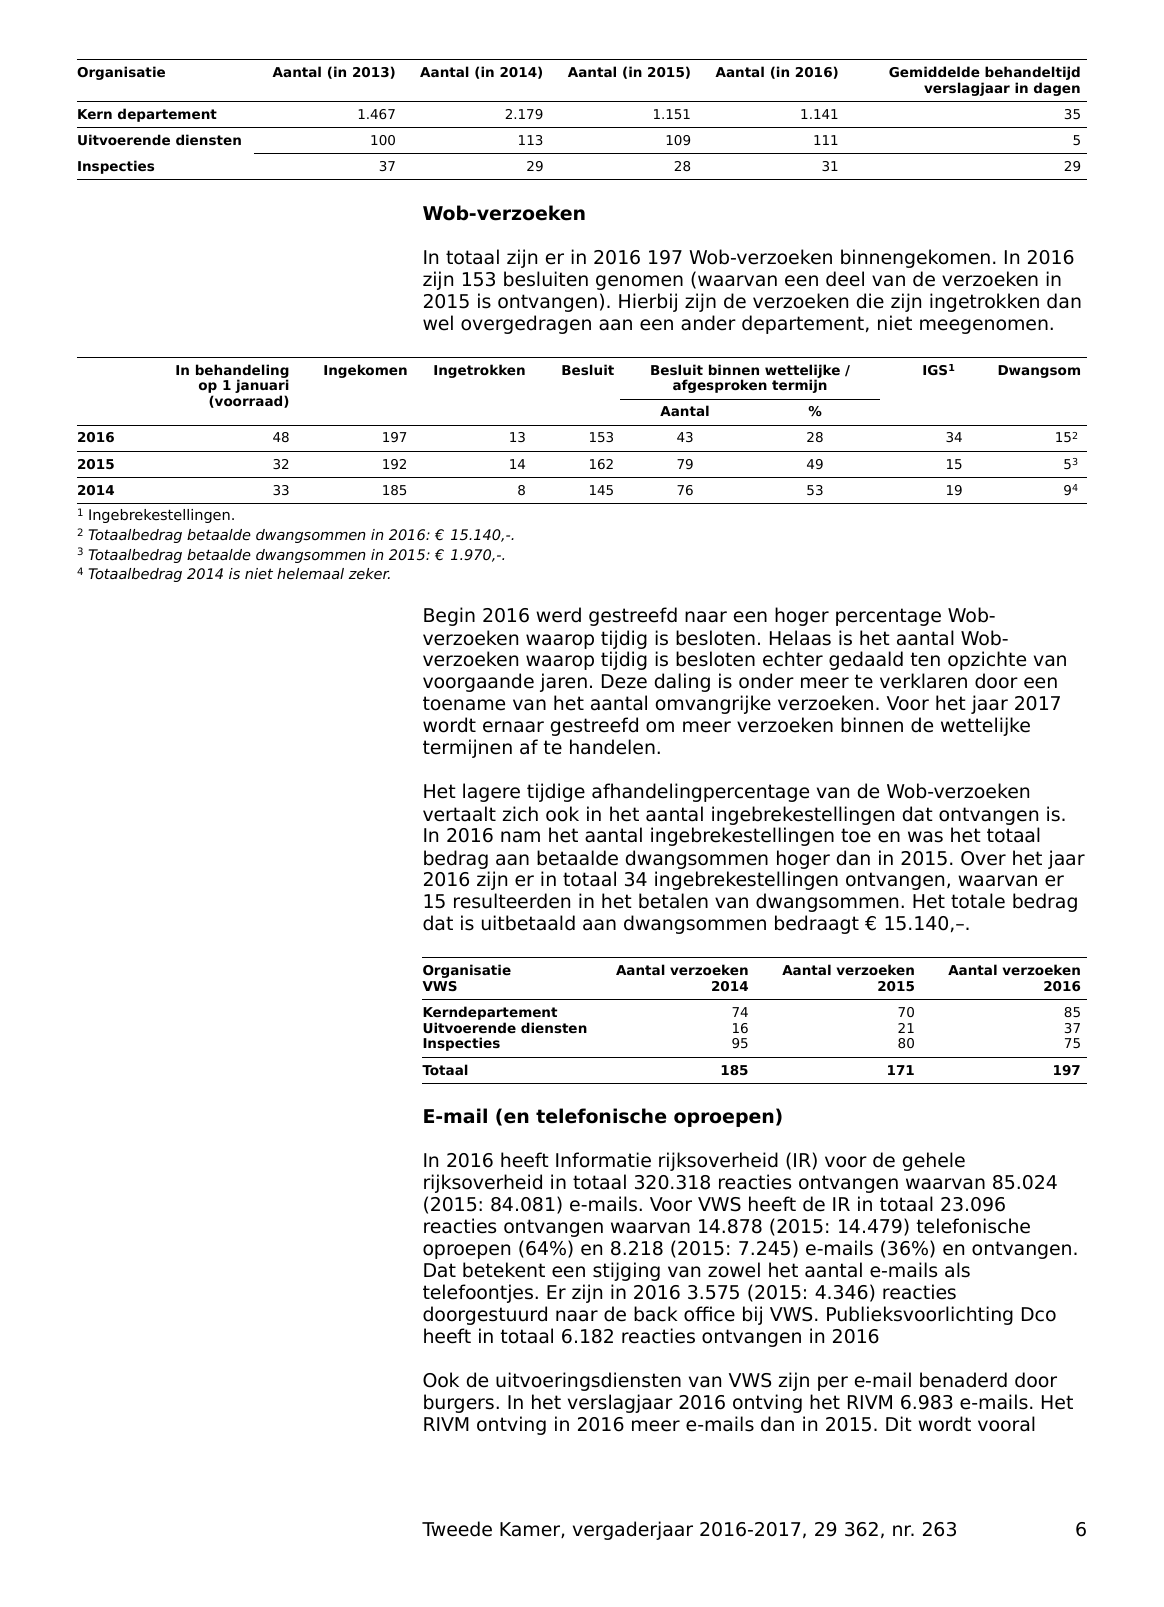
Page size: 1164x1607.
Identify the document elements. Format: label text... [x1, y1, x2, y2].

table_cell 48 [148, 426, 295, 451]
table_cell 37 [921, 1021, 1087, 1036]
table_header Ingetrokken [413, 358, 531, 424]
table_cell 2015 [77, 452, 148, 477]
text Het lagere tijdige afhandelingpercentage van de Wob-verzoeken vertaalt zich ook in het aantal ingebrekestellingen dat ontvangen is. In 2016 nam het aantal ingebrekestellingen toe en was het totaal bedrag aan betaalde dwangsommen hoger dan in 2015. Over het jaar 2016 zijn er in totaal 34 ingebrekestellingen ontvangen, waarvan er 15 resulteerden in het betalen van dwangsommen. Het totale bedrag dat is uitbetaald aan dwangsommen bedraagt € 15.140,–. [422, 781, 1087, 935]
text Begin 2016 werd gestreefd naar een hoger percentage Wob-verzoeken waarop tijdig is besloten. Helaas is het aantal Wob-verzoeken waarop tijdig is besloten echter gedaald ten opzichte van voorgaande jaren. Deze daling is onder meer te verklaren door een toename van het aantal omvangrijke verzoeken. Voor het jaar 2017 wordt ernaar gestreefd om meer verzoeken binnen de wettelijke termijnen af te handelen. [422, 605, 1087, 759]
table_header Aantal (in 2014) [402, 60, 549, 101]
table_cell 113 [402, 128, 549, 153]
table_cell 28 [549, 154, 697, 179]
table_header Aantal (in 2016) [697, 60, 844, 101]
table_cell 85 [921, 1000, 1087, 1021]
table_cell 95 [588, 1036, 754, 1057]
table_cell Aantal [620, 400, 750, 424]
table_header In behandeling op 1 januari (voorraad) [148, 358, 295, 424]
table_cell Kern departement [77, 102, 254, 127]
table_cell 53 [969, 452, 1087, 477]
table_cell 31 [697, 154, 844, 179]
table_cell 185 [588, 1058, 754, 1083]
text In totaal zijn er in 2016 197 Wob-verzoeken binnengekomen. In 2016 zijn 153 besluiten genomen (waarvan een deel van de verzoeken in 2015 is ontvangen). Hierbij zijn de verzoeken die zijn ingetrokken dan wel overgedragen aan een ander departement, niet meegenomen. [422, 247, 1087, 335]
table_cell 79 [620, 452, 750, 477]
table_header Aantal verzoeken 2015 [754, 958, 921, 999]
table_header Besluit [531, 358, 620, 424]
table_cell 29 [402, 154, 549, 179]
table_cell 37 [254, 154, 402, 179]
table_cell Totaal [422, 1058, 588, 1083]
table_cell 152 [969, 426, 1087, 451]
table_cell Inspecties [77, 153, 254, 179]
table_cell % [750, 400, 880, 424]
table_header [77, 358, 148, 424]
table_cell 2.179 [402, 102, 549, 127]
table_cell 75 [921, 1036, 1087, 1057]
table_cell 8 [413, 478, 531, 503]
table_header Aantal (in 2015) [549, 60, 697, 101]
table_cell 70 [754, 1000, 921, 1021]
table_cell 21 [754, 1021, 921, 1036]
table_cell 19 [880, 478, 968, 503]
table_cell 34 [880, 426, 968, 451]
table_cell 53 [750, 478, 880, 503]
table_header Gemiddelde behandeltijd verslagjaar in dagen [845, 60, 1087, 101]
table_cell 35 [845, 102, 1087, 127]
table_header Organisatie [77, 60, 254, 101]
subtitle Wob-verzoeken [422, 203, 1087, 224]
table_cell 197 [295, 426, 413, 451]
table_cell Uitvoerende diensten [77, 128, 254, 153]
table_header Besluit binnen wettelijke / afgesproken termijn [620, 358, 880, 398]
table_cell 29 [845, 154, 1087, 179]
table_cell 94 [969, 478, 1087, 503]
table_cell 2016 [77, 426, 148, 451]
table_cell 76 [620, 478, 750, 503]
text In 2016 heeft Informatie rijksoverheid (IR) voor de gehele rijksoverheid in totaal 320.318 reacties ontvangen waarvan 85.024 (2015: 84.081) e-mails. Voor VWS heeft de IR in totaal 23.096 reacties ontvangen waarvan 14.878 (2015: 14.479) telefonische oproepen (64%) en 8.218 (2015: 7.245) e-mails (36%) en ontvangen. Dat betekent een stijging van zowel het aantal e-mails als telefoontjes. Er zijn in 2016 3.575 (2015: 4.346) reacties doorgestuurd naar de back office bij VWS. Publieksvoorlichting Dco heeft in totaal 6.182 reacties ontvangen in 2016 [422, 1150, 1087, 1348]
table_cell 111 [697, 128, 844, 153]
table_cell 33 [148, 478, 295, 503]
table_cell 13 [413, 426, 531, 451]
table_cell 28 [750, 426, 880, 451]
table_cell 1.151 [549, 102, 697, 127]
table_cell 14 [413, 452, 531, 477]
table_cell 15 [880, 452, 968, 477]
table_cell 43 [620, 426, 750, 451]
table_cell 153 [531, 426, 620, 451]
table_header Aantal (in 2013) [254, 60, 402, 101]
table_cell 192 [295, 452, 413, 477]
table_header IGS1 [880, 358, 968, 424]
table_cell 100 [254, 128, 402, 153]
table_cell 109 [549, 128, 697, 153]
table_cell 32 [148, 452, 295, 477]
table_cell 49 [750, 452, 880, 477]
table_cell 162 [531, 452, 620, 477]
text Ook de uitvoeringsdiensten van VWS zijn per e-mail benaderd door burgers. In het verslagjaar 2016 ontving het RIVM 6.983 e-mails. Het RIVM ontving in 2016 meer e-mails dan in 2015. Dit wordt vooral [422, 1370, 1087, 1436]
table_header Organisatie VWS [422, 958, 588, 999]
table_header Aantal verzoeken 2016 [921, 958, 1087, 999]
table_cell 5 [845, 128, 1087, 153]
table_header Dwangsom [969, 358, 1087, 424]
table_cell 74 [588, 1000, 754, 1021]
table_cell 185 [295, 478, 413, 503]
table_cell 1.467 [254, 102, 402, 127]
table_cell 171 [754, 1058, 921, 1083]
table_cell 145 [531, 478, 620, 503]
table_cell Uitvoerende diensten [422, 1021, 588, 1036]
table_cell 16 [588, 1021, 754, 1036]
table_header Aantal verzoeken 2014 [588, 958, 754, 999]
table_cell 197 [921, 1058, 1087, 1083]
table_cell 2014 [77, 478, 148, 503]
table_cell 1 Ingebrekestellingen. 2 Totaalbedrag betaalde dwangsommen in 2016: € 15.140,-. 3 Totaalbedrag betaalde dwangsommen in 2015: € 1.970,-. 4 Totaalbedrag 2014 is niet helemaal zeker. [77, 504, 1087, 583]
subtitle E-mail (en telefonische oproepen) [422, 1106, 1087, 1128]
table_header Ingekomen [295, 358, 413, 424]
table_cell Inspecties [422, 1036, 588, 1057]
table_cell 1.141 [697, 102, 844, 127]
table_cell Kerndepartement [422, 1000, 588, 1021]
table_cell 80 [754, 1036, 921, 1057]
